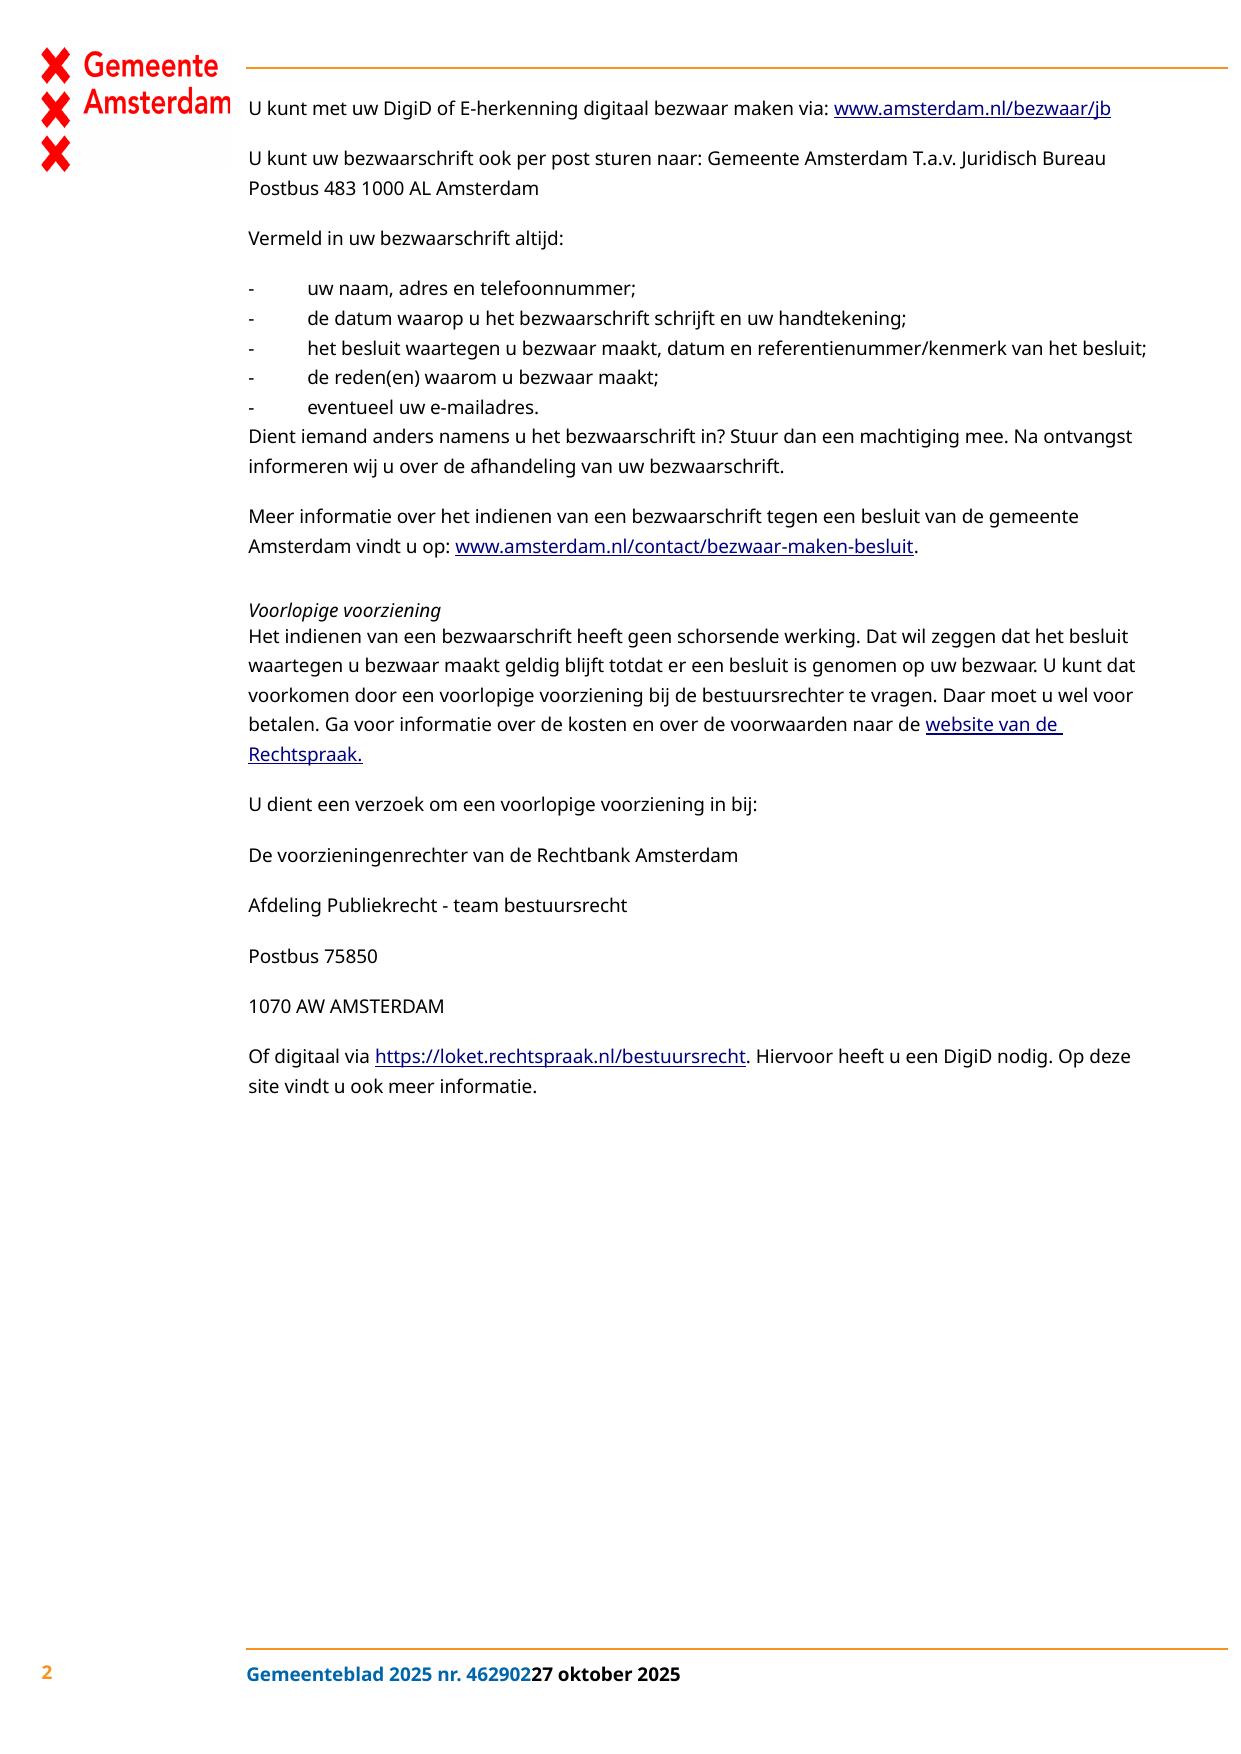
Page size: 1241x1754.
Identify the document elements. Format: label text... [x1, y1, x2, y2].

list de datum waarop u het bezwaarschrift schrijft en uw handtekening; [248, 305, 1152, 331]
text Het indienen van een bezwaarschrift heeft geen schorsende werking. Dat wil zeggen dat het besluit waartegen u bezwaar maakt geldig blijft totdat er een besluit is genomen op uw bezwaar. U kunt dat voorkomen door een voorlopige voorziening bij de bestuursrechter te vragen. Daar moet u wel voor betalen. Ga voor informatie over de kosten en over de voorwaarden naar de website van de Rechtspraak. [248, 623, 1152, 767]
text 1070 AW AMSTERDAM [248, 993, 1152, 1019]
text Vermeld in uw bezwaarschrift altijd: [248, 225, 1152, 251]
list eventueel uw e-mailadres. [248, 394, 1152, 420]
text Dient iemand anders namens u het bezwaarschrift in? Stuur dan een machtiging mee. Na ontvangst informeren wij u over de afhandeling van uw bezwaarschrift. [248, 423, 1152, 479]
text Afdeling Publiekrecht - team bestuursrecht [248, 892, 1152, 918]
text U kunt met uw DigiD of E-herkenning digitaal bezwaar maken via: www.amsterdam.nl/bezwaar/jb [248, 95, 1152, 121]
text Meer informatie over het indienen van een bezwaarschrift tegen een besluit van de gemeente Amsterdam vindt u op: www.amsterdam.nl/contact/bezwaar-maken-besluit. [248, 503, 1152, 559]
text Postbus 75850 [248, 943, 1152, 968]
text U dient een verzoek om een voorlopige voorziening in bij: [248, 792, 1152, 817]
list de reden(en) waarom u bezwaar maakt; [248, 364, 1152, 390]
list uw naam, adres en telefoonnummer; [248, 276, 1152, 301]
text U kunt uw bezwaarschrift ook per post sturen naar: Gemeente Amsterdam T.a.v. Juridisch Bureau Postbus 483 1000 AL Amsterdam [248, 145, 1152, 201]
text De voorzieningenrechter van de Rechtbank Amsterdam [248, 842, 1152, 868]
text Voorlopige voorziening [248, 597, 1152, 623]
picture [41, 47, 231, 172]
text Of digitaal via https://loket.rechtspraak.nl/bestuursrecht. Hiervoor heeft u een DigiD nodig. Op deze site vindt u ook meer informatie. [248, 1044, 1152, 1099]
list het besluit waartegen u bezwaar maakt, datum en referentienummer/kenmerk van het besluit; [248, 335, 1152, 361]
